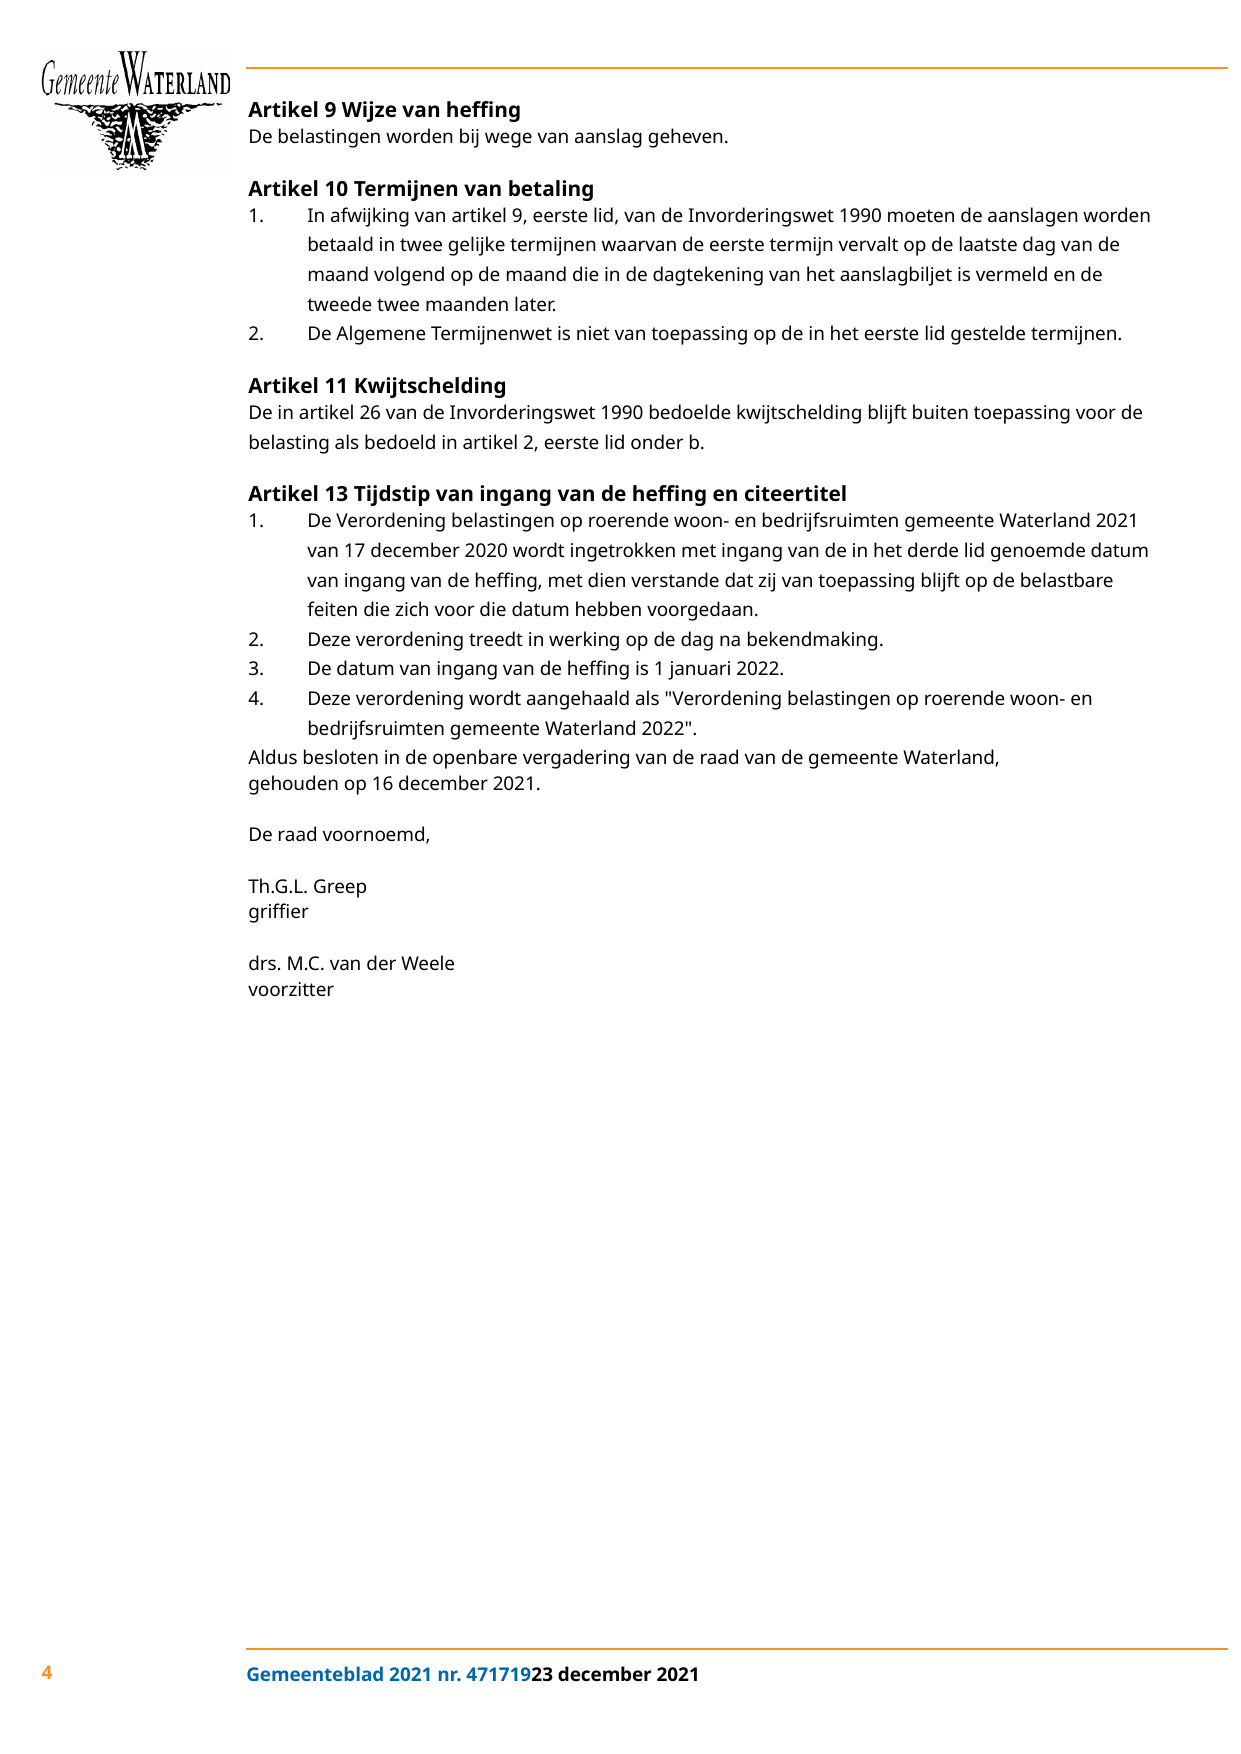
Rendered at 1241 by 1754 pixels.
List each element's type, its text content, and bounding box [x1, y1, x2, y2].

picture [41, 47, 231, 172]
text Artikel 11 Kwijtschelding [248, 371, 1152, 399]
text Aldus besloten in de openbare vergadering van de raad van de gemeente Waterland, [248, 744, 1152, 770]
text Th.G.L. Greep [248, 873, 1152, 899]
text De belastingen worden bij wege van aanslag geheven. [248, 123, 1152, 149]
text Artikel 10 Termijnen van betaling [248, 174, 1152, 202]
list In afwijking van artikel 9, eerste lid, van de Invorderingswet 1990 moeten de aanslagen worden betaald in twee gelijke termijnen waarvan de eerste termijn vervalt op de laatste dag van de maand volgend op de maand die in de dagtekening van het aanslagbiljet is vermeld en de tweede twee maanden later. [248, 202, 1152, 317]
text drs. M.C. van der Weele [248, 950, 1152, 976]
text Artikel 13 Tijdstip van ingang van de heffing en citeertitel [248, 479, 1152, 508]
list De datum van ingang van de heffing is 1 januari 2022. [248, 656, 1152, 681]
text De raad voornoemd, [248, 822, 1152, 847]
list De Algemene Termijnenwet is niet van toepassing op de in het eerste lid gestelde termijnen. [248, 320, 1152, 346]
text voorzitter [248, 976, 1152, 1002]
list De Verordening belastingen op roerende woon- en bedrijfsruimten gemeente Waterland 2021 van 17 december 2020 wordt ingetrokken met ingang van de in het derde lid genoemde datum van ingang van de heffing, met dien verstande dat zij van toepassing blijft op de belastbare feiten die zich voor die datum hebben voorgedaan. [248, 508, 1152, 622]
text Artikel 9 Wijze van heffing [248, 95, 1152, 123]
text gehouden op 16 december 2021. [248, 770, 1152, 796]
text De in artikel 26 van de Invorderingswet 1990 bedoelde kwijtschelding blijft buiten toepassing voor de belasting als bedoeld in artikel 2, eerste lid onder b. [248, 399, 1152, 454]
text griffier [248, 899, 1152, 924]
list Deze verordening treedt in werking op de dag na bekendmaking. [248, 626, 1152, 652]
list Deze verordening wordt aangehaald als "Verordening belastingen op roerende woon- en bedrijfsruimten gemeente Waterland 2022". [248, 685, 1152, 741]
